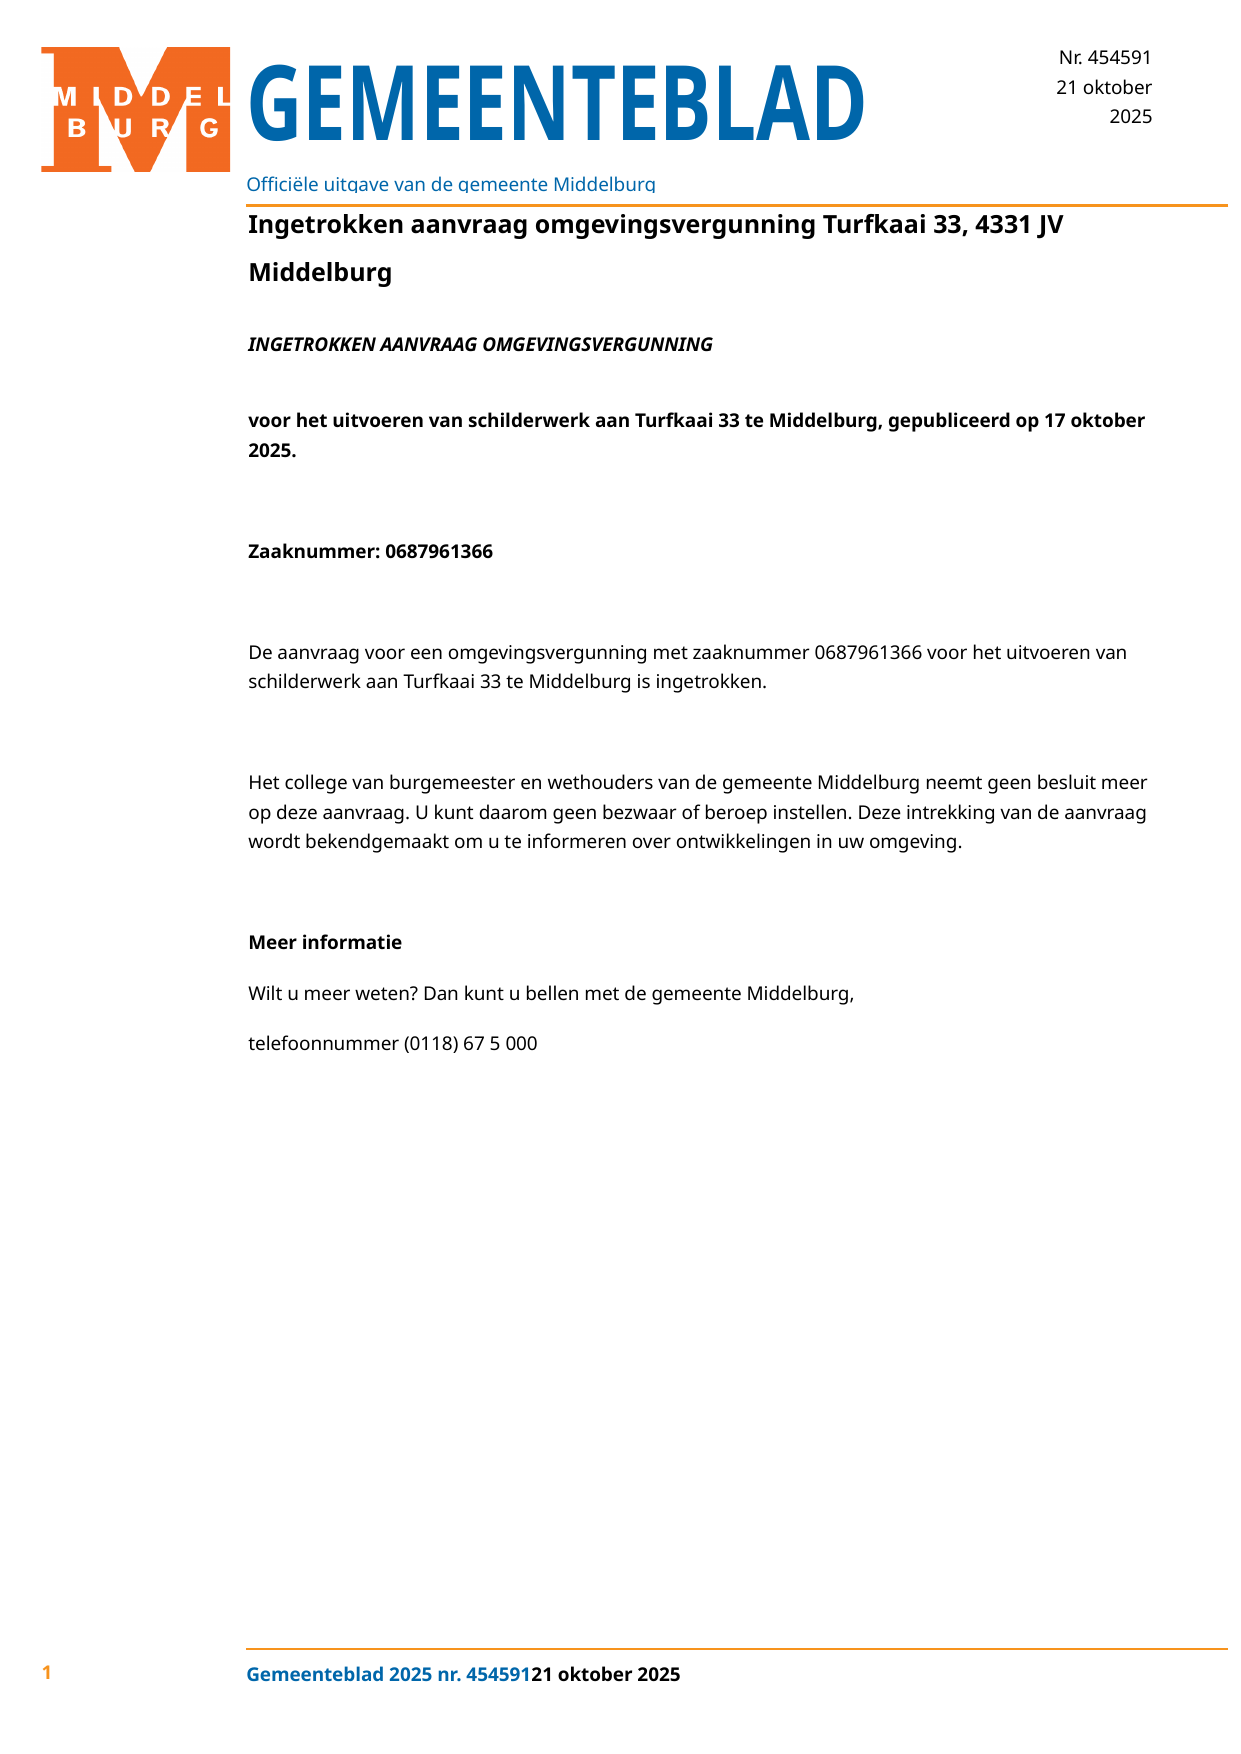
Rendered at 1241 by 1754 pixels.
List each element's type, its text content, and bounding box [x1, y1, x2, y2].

text Zaaknummer: 0687961366 [248, 538, 1152, 564]
text Meer informatie [248, 929, 1152, 955]
text voor het uitvoeren van schilderwerk aan Turfkaai 33 te Middelburg, gepubliceerd op 17 oktober 2025. [248, 408, 1152, 463]
text De aanvraag voor een omgevingsvergunning met zaaknummer 0687961366 voor het uitvoeren van schilderwerk aan Turfkaai 33 te Middelburg is ingetrokken. [248, 639, 1152, 694]
text Wilt u meer weten? Dan kunt u bellen met de gemeente Middelburg, [248, 980, 1152, 1005]
picture [41, 47, 231, 172]
text Het college van burgemeester en wethouders van de gemeente Middelburg neemt geen besluit meer op deze aanvraag. U kunt daarom geen bezwaar of beroep instellen. Deze intrekking van de aanvraag wordt bekendgemaakt om u te informeren over ontwikkelingen in uw omgeving. [248, 769, 1152, 854]
text Ingetrokken aanvraag omgevingsvergunning Turfkaai 33, 4331 JV Middelburg [248, 207, 1152, 288]
text telefoonnummer (0118) 67 5 000 [248, 1030, 1152, 1056]
text INGETROKKEN AANVRAAG OMGEVINGSVERGUNNING [248, 331, 1152, 357]
